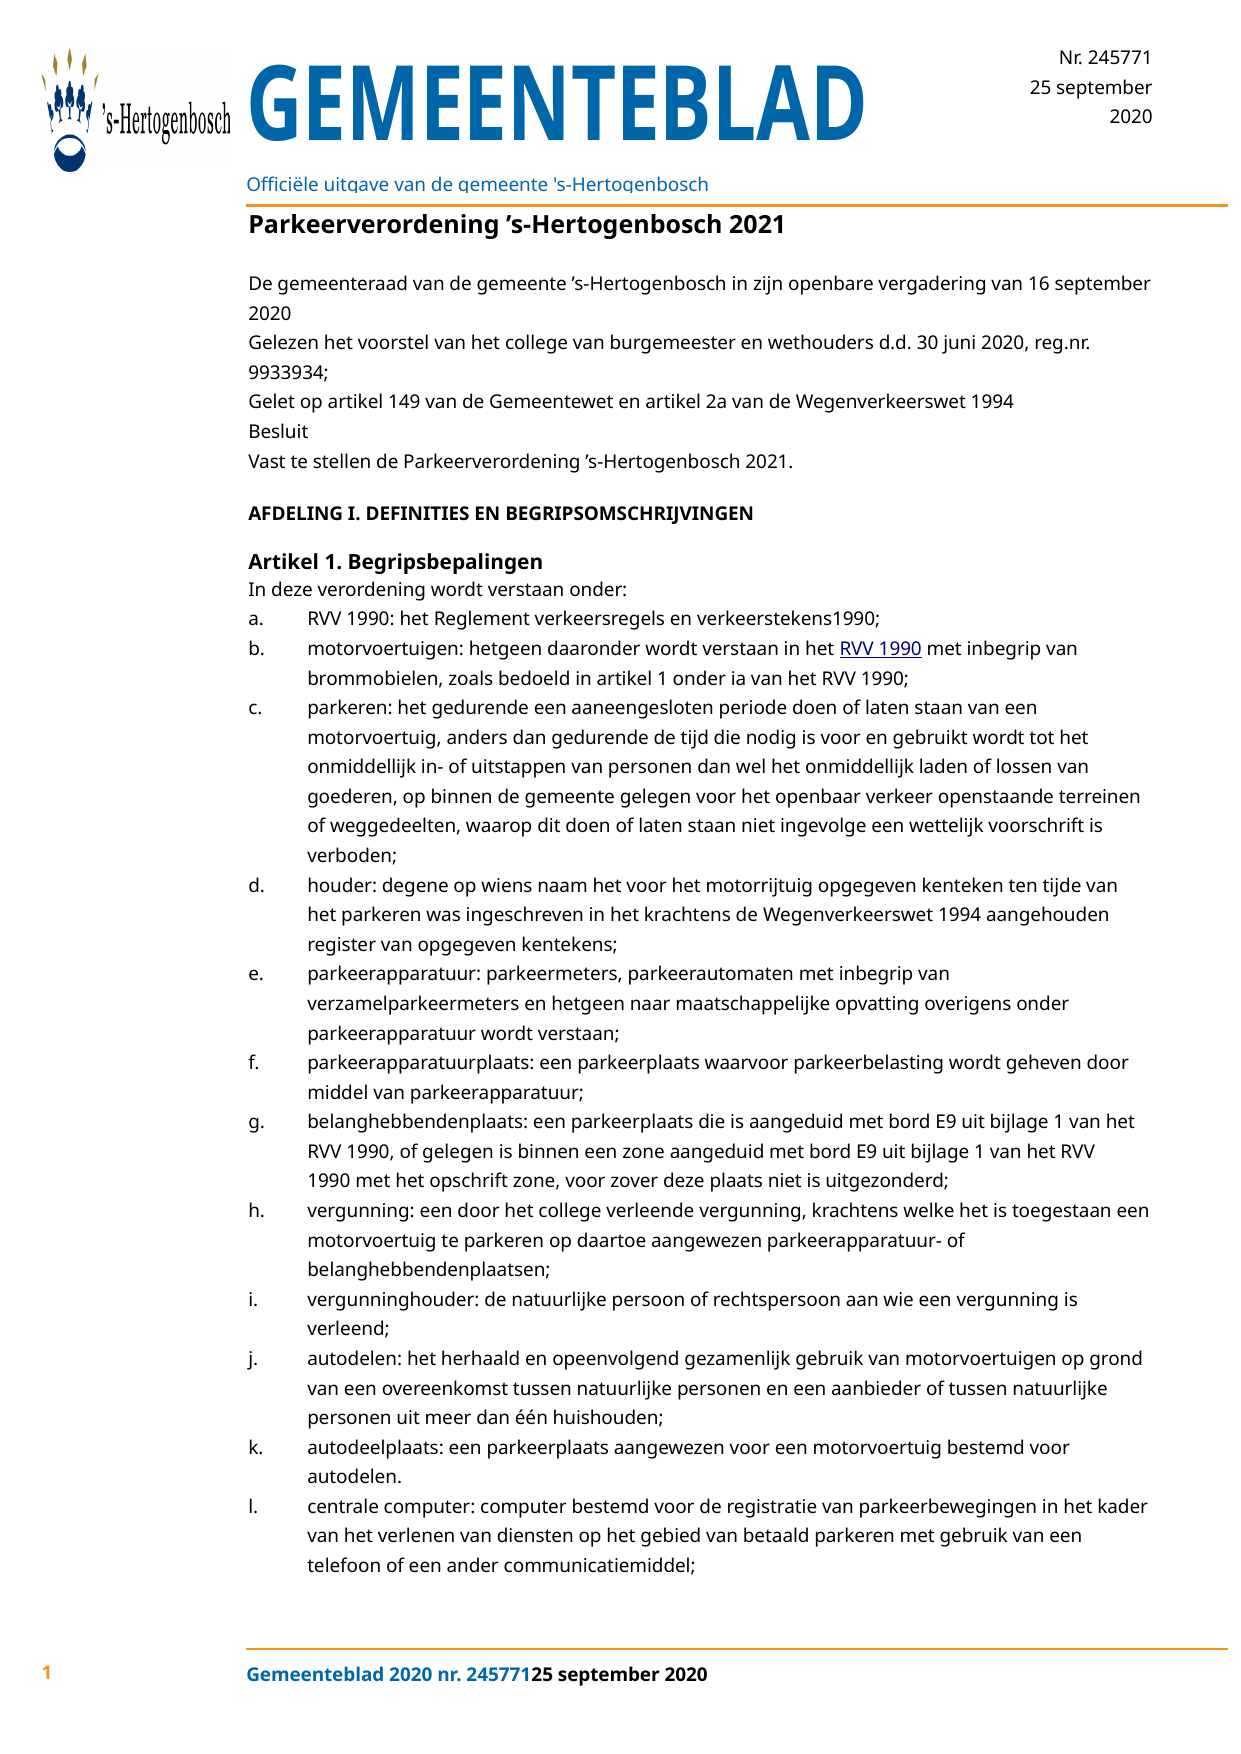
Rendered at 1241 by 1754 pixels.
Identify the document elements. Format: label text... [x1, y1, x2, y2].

text Gelezen het voorstel van het college van burgemeester en wethouders d.d. 30 juni 2020, reg.nr. 9933934; [248, 329, 1152, 385]
text AFDELING I. DEFINITIES EN BEGRIPSOMSCHRIJVINGEN [248, 498, 1152, 527]
list belanghebbendenplaats: een parkeerplaats die is aangeduid met bord E9 uit bijlage 1 van het RVV 1990, of gelegen is binnen een zone aangeduid met bord E9 uit bijlage 1 van het RVV 1990 met het opschrift zone, voor zover deze plaats niet is uitgezonderd; [248, 1108, 1152, 1193]
list parkeren: het gedurende een aaneengesloten periode doen of laten staan van een motorvoertuig, anders dan gedurende de tijd die nodig is voor en gebruikt wordt tot het onmiddellijk in- of uitstappen van personen dan wel het onmiddellijk laden of lossen van goederen, op binnen de gemeente gelegen voor het openbaar verkeer openstaande terreinen of weggedeelten, waarop dit doen of laten staan niet ingevolge een wettelijk voorschrift is verboden; [248, 694, 1152, 868]
list parkeerapparatuurplaats: een parkeerplaats waarvoor parkeerbelasting wordt geheven door middel van parkeerapparatuur; [248, 1049, 1152, 1104]
list vergunninghouder: de natuurlijke persoon of rechtspersoon aan wie een vergunning is verleend; [248, 1286, 1152, 1341]
text De gemeenteraad van de gemeente ’s-Hertogenbosch in zijn openbare vergadering van 16 september 2020 [248, 270, 1152, 326]
list parkeerapparatuur: parkeermeters, parkeerautomaten met inbegrip van verzamelparkeermeters en hetgeen naar maatschappelijke opvatting overigens onder parkeerapparatuur wordt verstaan; [248, 961, 1152, 1045]
text Vast te stellen de Parkeerverordening ’s-Hertogenbosch 2021. [248, 448, 1152, 473]
list autodelen: het herhaald en opeenvolgend gezamenlijk gebruik van motorvoertuigen op grond van een overeenkomst tussen natuurlijke personen en een aanbieder of tussen natuurlijke personen uit meer dan één huishouden; [248, 1345, 1152, 1430]
list autodeelplaats: een parkeerplaats aangewezen voor een motorvoertuig bestemd voor autodelen. [248, 1434, 1152, 1489]
text Gelet op artikel 149 van de Gemeentewet en artikel 2a van de Wegenverkeerswet 1994 [248, 389, 1152, 414]
list motorvoertuigen: hetgeen daaronder wordt verstaan in het RVV 1990 met inbegrip van brommobielen, zoals bedoeld in artikel 1 onder ia van het RVV 1990; [248, 635, 1152, 690]
text Parkeerverordening ’s-Hertogenbosch 2021 [248, 207, 1152, 241]
text Besluit [248, 418, 1152, 444]
list vergunning: een door het college verleende vergunning, krachtens welke het is toegestaan een motorvoertuig te parkeren op daartoe aangewezen parkeerapparatuur- of belanghebbendenplaatsen; [248, 1197, 1152, 1282]
list houder: degene op wiens naam het voor het motorrijtuig opgegeven kenteken ten tijde van het parkeren was ingeschreven in het krachtens de Wegenverkeerswet 1994 aangehouden register van opgegeven kentekens; [248, 872, 1152, 957]
text Artikel 1. Begripsbepalingen [248, 547, 1152, 576]
text In deze verordening wordt verstaan onder: [248, 576, 1152, 602]
picture [41, 47, 231, 172]
list RVV 1990: het Reglement verkeersregels en verkeerstekens1990; [248, 606, 1152, 631]
list centrale computer: computer bestemd voor de registratie van parkeerbewegingen in het kader van het verlenen van diensten op het gebied van betaald parkeren met gebruik van een telefoon of een ander communicatiemiddel; [248, 1493, 1152, 1578]
